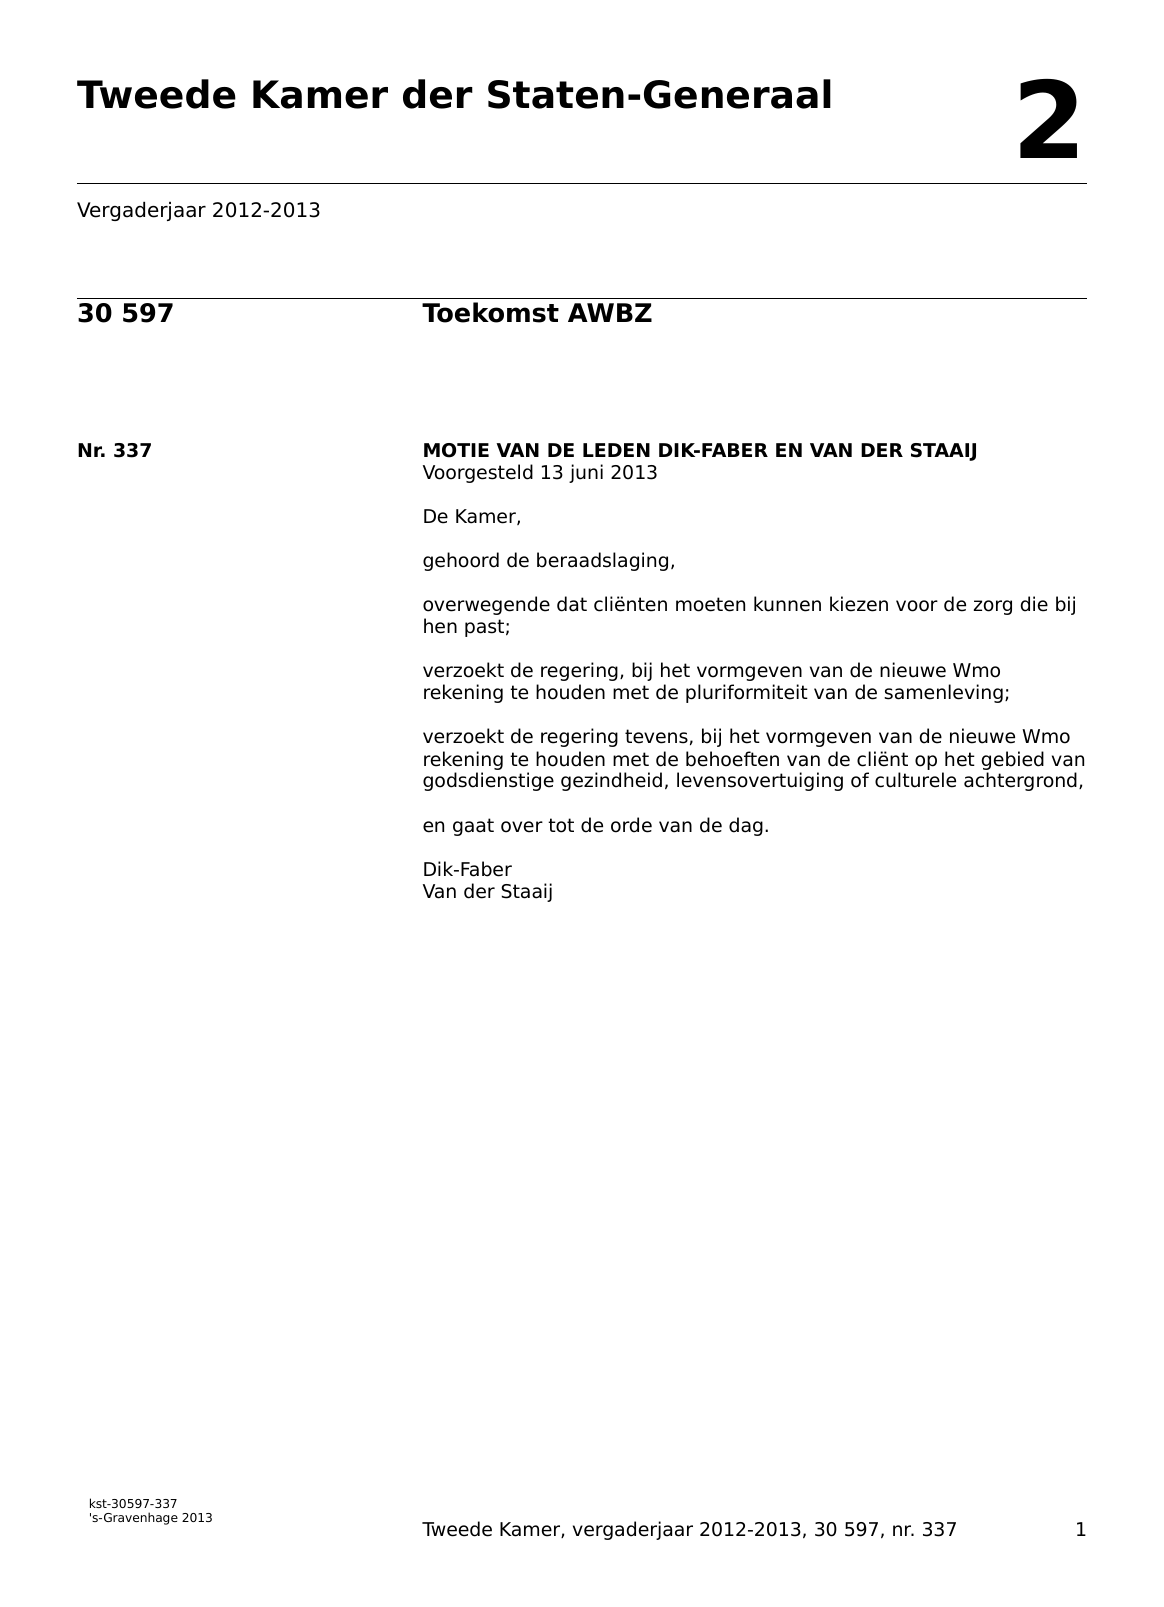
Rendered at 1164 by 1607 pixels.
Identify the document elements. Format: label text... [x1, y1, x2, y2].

text kst-30597-337 [88, 1497, 323, 1511]
subtitle 30 597 Toekomst AWBZ [77, 299, 1087, 329]
text De Kamer, [422, 506, 1087, 528]
text en gaat over tot de orde van de dag. [422, 814, 1087, 837]
text Dik-Faber [422, 859, 1087, 881]
text gehoord de beraadslaging, [422, 550, 1087, 572]
table_cell Vergaderjaar 2012-2013 [77, 184, 1087, 298]
table_header Tweede Kamer der Staten-Generaal [77, 59, 886, 183]
text Van der Staaij [422, 881, 1087, 903]
text 's-Gravenhage 2013 [88, 1511, 323, 1525]
text overwegende dat cliënten moeten kunnen kiezen voor de zorg die bij hen past; [422, 594, 1087, 638]
text verzoekt de regering tevens, bij het vormgeven van de nieuwe Wmo rekening te houden met de behoeften van de cliënt op het gebied van godsdienstige gezindheid, levensovertuiging of culturele achtergrond, [422, 726, 1087, 792]
text verzoekt de regering, bij het vormgeven van de nieuwe Wmo rekening te houden met de pluriformiteit van de samenleving; [422, 660, 1087, 704]
subtitle Nr. 337 MOTIE VAN DE LEDEN DIK-FABER EN VAN DER STAAIJ [77, 440, 1087, 462]
table_header 2 [886, 59, 1087, 183]
text Voorgesteld 13 juni 2013 [422, 462, 1087, 484]
